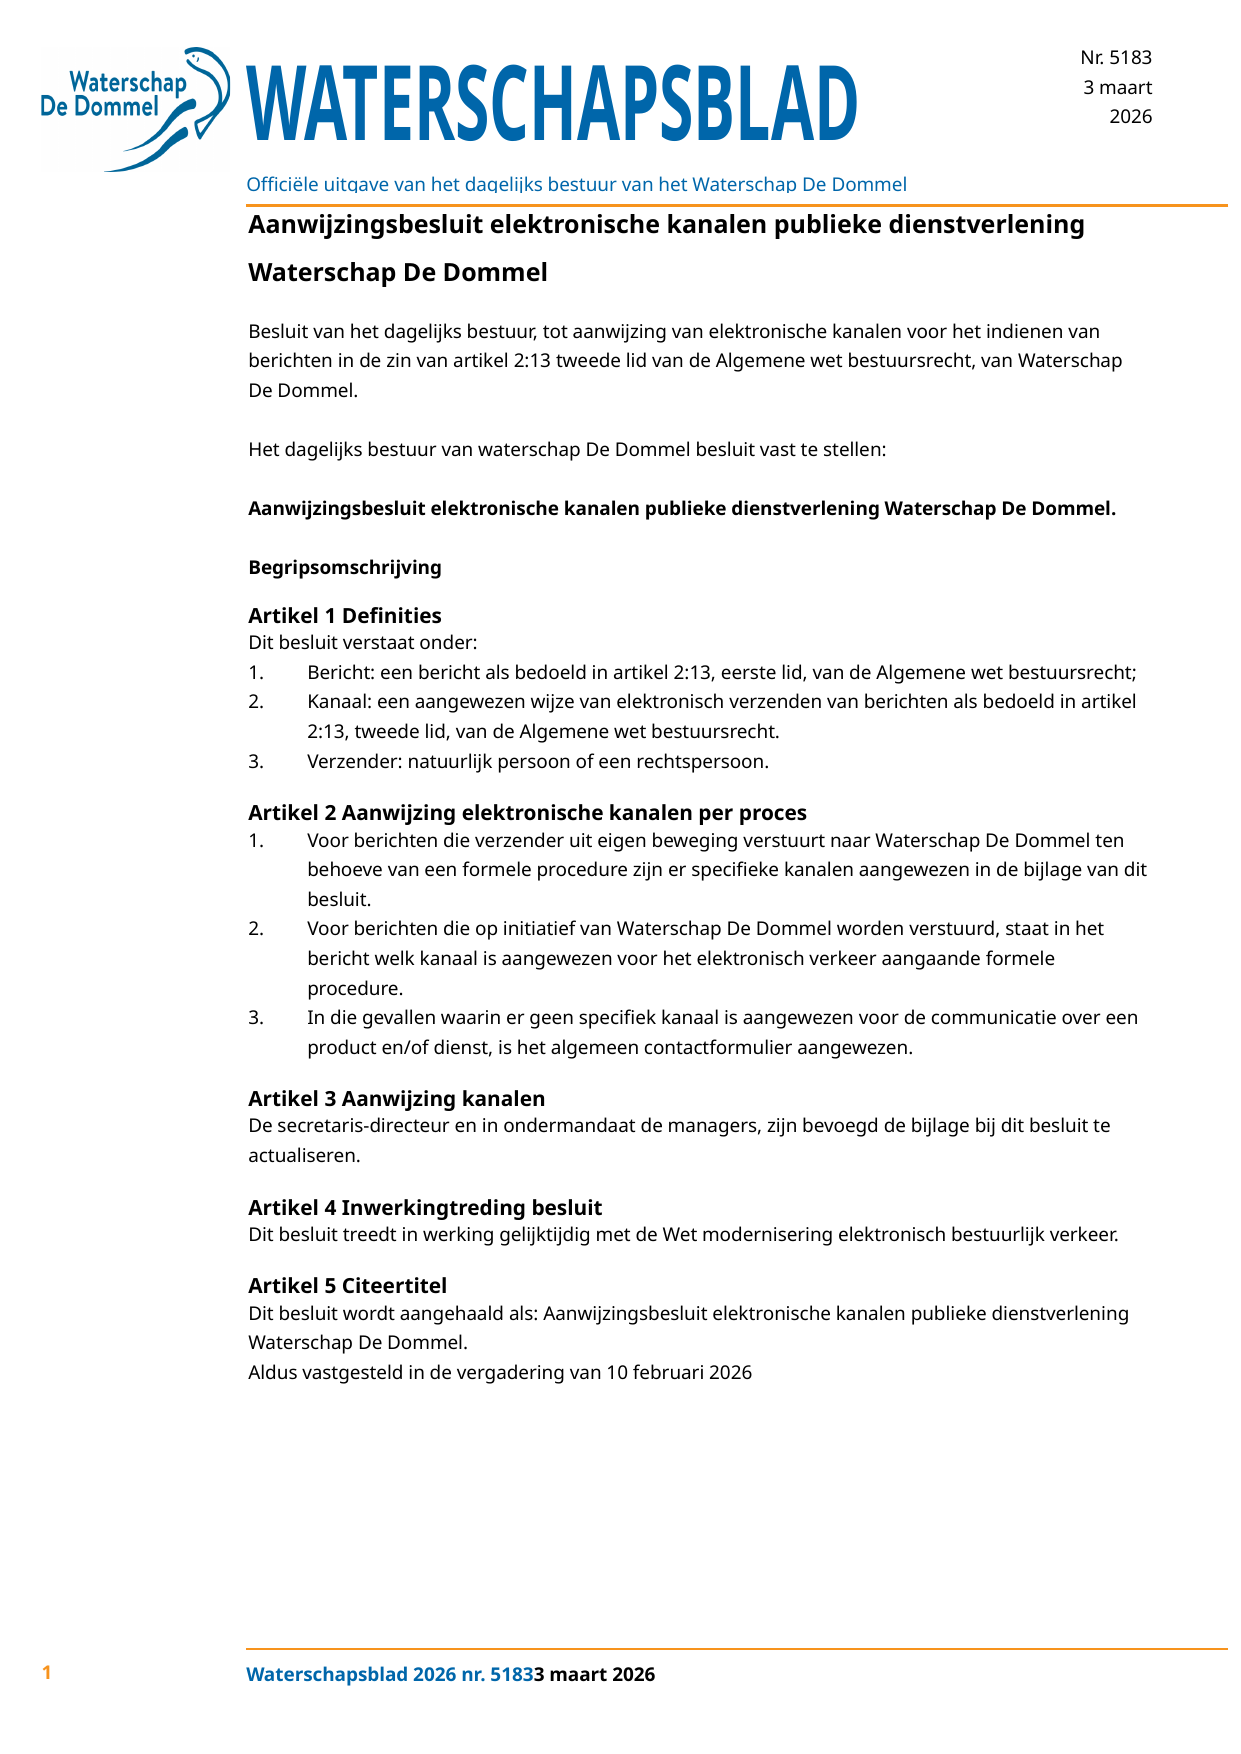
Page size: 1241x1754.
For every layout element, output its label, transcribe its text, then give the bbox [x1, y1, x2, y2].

picture [198, 118, 210, 131]
list Voor berichten die op initiatief van Waterschap De Dommel worden verstuurd, staat in het bericht welk kanaal is aangewezen voor het elektronisch verkeer aangaande formele procedure. [248, 916, 1152, 1000]
text Besluit van het dagelijks bestuur, tot aanwijzing van elektronische kanalen voor het indienen van berichten in de zin van artikel 2:13 tweede lid van de Algemene wet bestuursrecht, van Waterschap De Dommel. [248, 318, 1152, 403]
text Artikel 2 Aanwijzing elektronische kanalen per proces [248, 798, 1152, 827]
text Het dagelijks bestuur van waterschap De Dommel besluit vast te stellen: [248, 436, 1152, 462]
list Verzender: natuurlijk persoon of een rechtspersoon. [248, 748, 1152, 774]
text Aldus vastgesteld in de vergadering van 10 februari 2026 [248, 1359, 1152, 1385]
text Dit besluit wordt aangehaald als: Aanwijzingsbesluit elektronische kanalen publieke dienstverlening Waterschap De Dommel. [248, 1300, 1152, 1355]
picture [45, 99, 51, 111]
text Aanwijzingsbesluit elektronische kanalen publieke dienstverlening Waterschap De Dommel. [248, 495, 1152, 521]
text Aanwijzingsbesluit elektronische kanalen publieke dienstverlening Waterschap De Dommel [248, 207, 1152, 288]
list Kanaal: een aangewezen wijze van elektronisch verzenden van berichten als bedoeld in artikel 2:13, tweede lid, van de Algemene wet bestuursrecht. [248, 689, 1152, 744]
picture [204, 47, 231, 76]
picture [41, 47, 231, 172]
list In die gevallen waarin er geen specifiek kanaal is aangewezen voor de communicatie over een product en/of dienst, is het algemeen contactformulier aangewezen. [248, 1004, 1152, 1059]
text Begripsomschrijving [248, 554, 1152, 580]
text Artikel 5 Citeertitel [248, 1272, 1152, 1300]
list Voor berichten die verzender uit eigen beweging verstuurt naar Waterschap De Dommel ten behoeve van een formele procedure zijn er specifieke kanalen aangewezen in de bijlage van dit besluit. [248, 827, 1152, 912]
text Artikel 3 Aanwijzing kanalen [248, 1084, 1152, 1113]
text De secretaris-directeur en in ondermandaat de managers, zijn bevoegd de bijlage bij dit besluit te actualiseren. [248, 1113, 1152, 1168]
text Artikel 4 Inwerkingtreding besluit [248, 1193, 1152, 1221]
text Dit besluit verstaat onder: [248, 629, 1152, 655]
text Dit besluit treedt in werking gelijktijdig met de Wet modernisering elektronisch bestuurlijk verkeer. [248, 1221, 1152, 1247]
text Artikel 1 Definities [248, 601, 1152, 629]
list Bericht: een bericht als bedoeld in artikel 2:13, eerste lid, van de Algemene wet bestuursrecht; [248, 659, 1152, 685]
